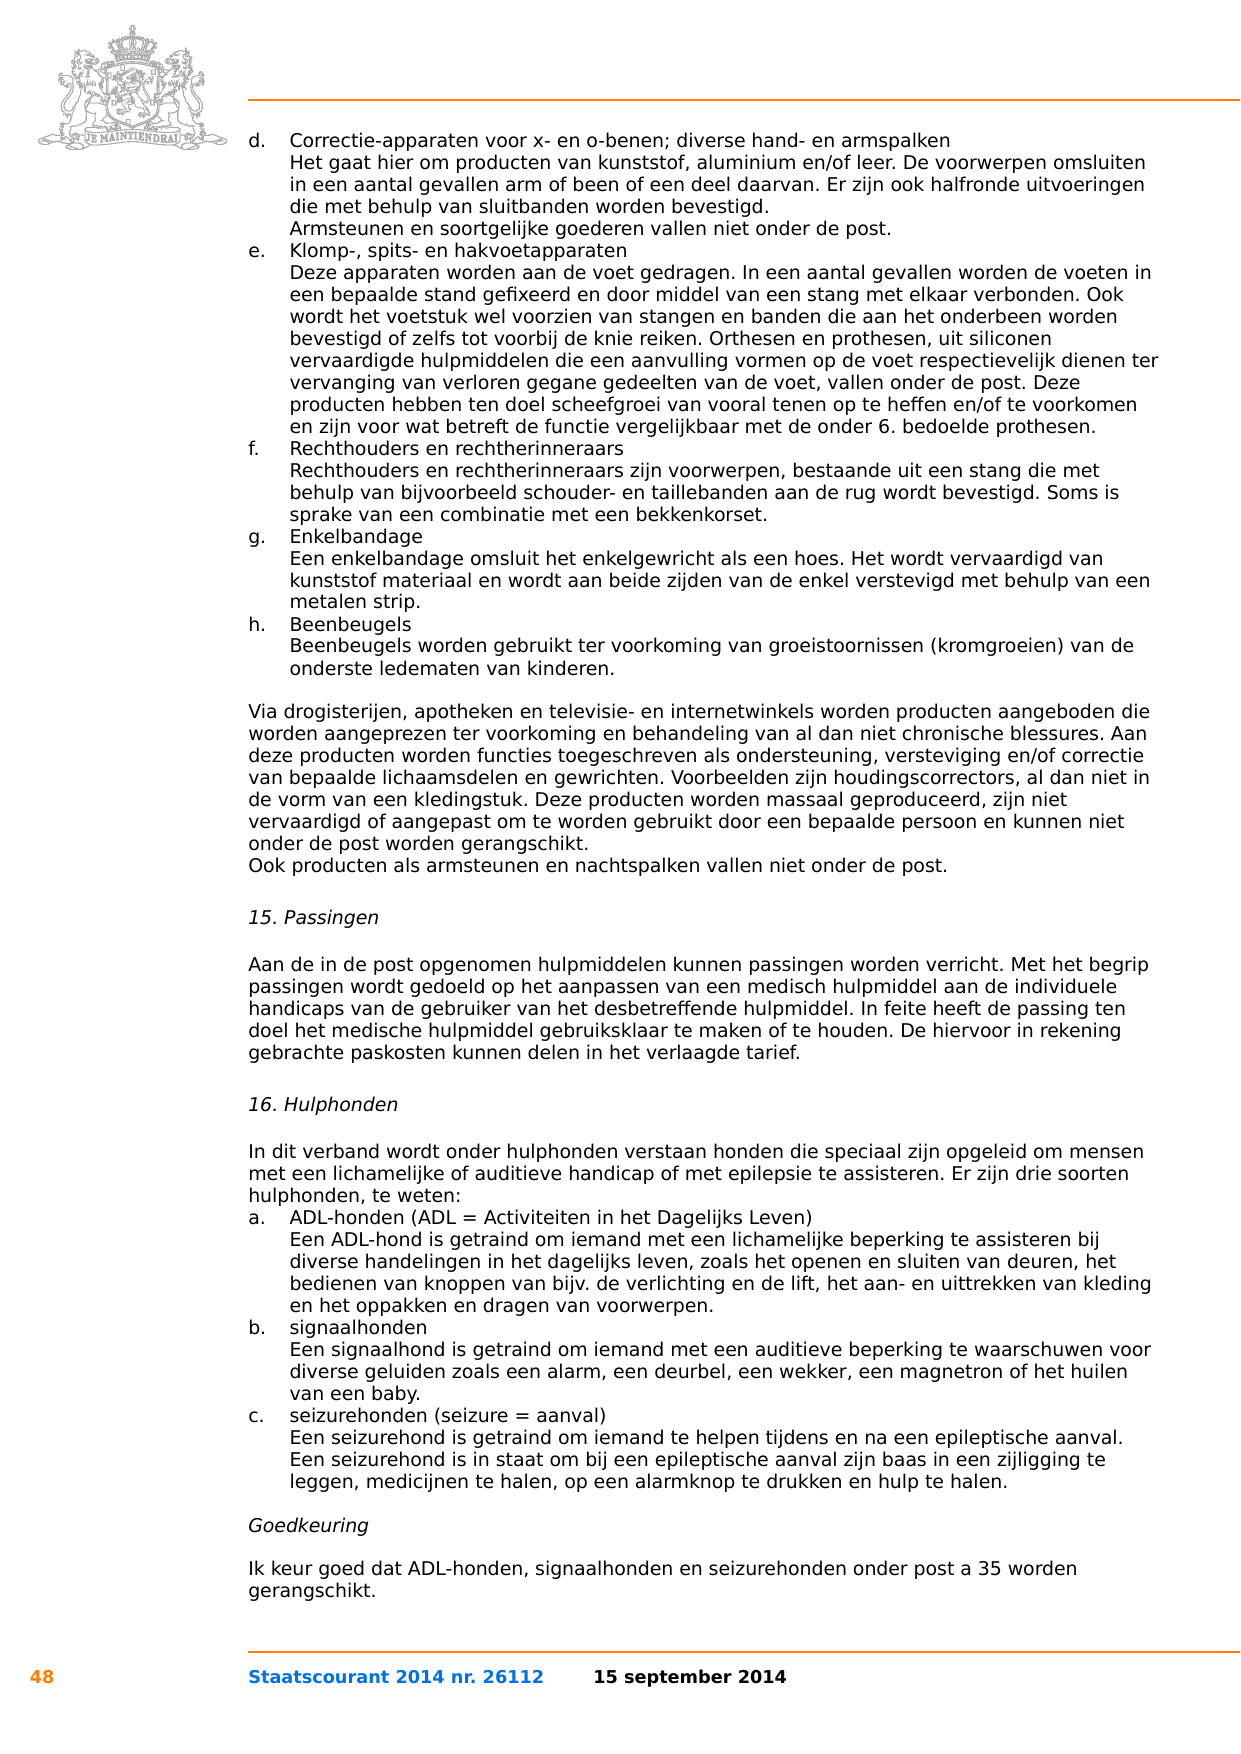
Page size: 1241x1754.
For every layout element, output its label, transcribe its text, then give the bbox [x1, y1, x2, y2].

subtitle 15. Passingen [248, 907, 1163, 929]
text Een ADL-hond is getraind om iemand met een lichamelijke beperking te assisteren bij diverse handelingen in het dagelijks leven, zoals het openen en sluiten van deuren, het bedienen van knoppen van bijv. de verlichting en de lift, het aan- en uittrekken van kleding en het oppakken en dragen van voorwerpen. [289, 1229, 1163, 1317]
text Een signaalhond is getraind om iemand met een auditieve beperking te waarschuwen voor diverse geluiden zoals een alarm, een deurbel, een wekker, een magnetron of het huilen van een baby. [289, 1339, 1163, 1405]
text f. Rechthouders en rechtherinneraars [248, 438, 1163, 459]
text Ik keur goed dat ADL-honden, signaalhonden en seizurehonden onder post a 35 worden gerangschikt. [248, 1558, 1163, 1602]
text e. Klomp-, spits- en hakvoetapparaten [248, 240, 1163, 262]
text Een seizurehond is getraind om iemand te helpen tijdens en na een epileptische aanval. Een seizurehond is in staat om bij een epileptische aanval zijn baas in een zijligging te leggen, medicijnen te halen, op een alarmknop te drukken en hulp te halen. [289, 1427, 1163, 1493]
text Beenbeugels worden gebruikt ter voorkoming van groeistoornissen (kromgroeien) van de onderste ledematen van kinderen. [289, 635, 1163, 679]
picture [38, 25, 227, 150]
text In dit verband wordt onder hulphonden verstaan honden die speciaal zijn opgeleid om mensen met een lichamelijke of auditieve handicap of met epilepsie te assisteren. Er zijn drie soorten hulphonden, te weten: [248, 1141, 1163, 1207]
text Ook producten als armsteunen en nachtspalken vallen niet onder de post. [248, 855, 1163, 877]
subtitle Goedkeuring [248, 1514, 1163, 1536]
text Het gaat hier om producten van kunststof, aluminium en/of leer. De voorwerpen omsluiten in een aantal gevallen arm of been of een deel daarvan. Er zijn ook halfronde uitvoeringen die met behulp van sluitbanden worden bevestigd. [289, 152, 1163, 218]
text h. Beenbeugels [248, 613, 1163, 635]
text b. signaalhonden [248, 1317, 1163, 1339]
text Een enkelbandage omsluit het enkelgewricht als een hoes. Het wordt vervaardigd van kunststof materiaal en wordt aan beide zijden van de enkel verstevigd met behulp van een metalen strip. [289, 547, 1163, 613]
text a. ADL-honden (ADL = Activiteiten in het Dagelijks Leven) [248, 1207, 1163, 1229]
text d. Correctie-apparaten voor x- en o-benen; diverse hand- en armspalken [248, 130, 1163, 152]
subtitle 16. Hulphonden [248, 1094, 1163, 1116]
text c. seizurehonden (seizure = aanval) [248, 1405, 1163, 1427]
text Aan de in de post opgenomen hulpmiddelen kunnen passingen worden verricht. Met het begrip passingen wordt gedoeld op het aanpassen van een medisch hulpmiddel aan de individuele handicaps van de gebruiker van het desbetreffende hulpmiddel. In feite heeft de passing ten doel het medische hulpmiddel gebruiksklaar te maken of te houden. De hiervoor in rekening gebrachte paskosten kunnen delen in het verlaagde tarief. [248, 954, 1163, 1064]
text Armsteunen en soortgelijke goederen vallen niet onder de post. [289, 218, 1163, 240]
text g. Enkelbandage [248, 526, 1163, 547]
text Rechthouders en rechtherinneraars zijn voorwerpen, bestaande uit een stang die met behulp van bijvoorbeeld schouder- en taillebanden aan de rug wordt bevestigd. Soms is sprake van een combinatie met een bekkenkorset. [289, 459, 1163, 526]
text Deze apparaten worden aan de voet gedragen. In een aantal gevallen worden de voeten in een bepaalde stand gefixeerd en door middel van een stang met elkaar verbonden. Ook wordt het voetstuk wel voorzien van stangen en banden die aan het onderbeen worden bevestigd of zelfs tot voorbij de knie reiken. Orthesen en prothesen, uit siliconen vervaardigde hulpmiddelen die een aanvulling vormen op de voet respectievelijk dienen ter vervanging van verloren gegane gedeelten van de voet, vallen onder de post. Deze producten hebben ten doel scheefgroei van vooral tenen op te heffen en/of te voorkomen en zijn voor wat betreft de functie vergelijkbaar met de onder 6. bedoelde prothesen. [289, 262, 1163, 438]
text Via drogisterijen, apotheken en televisie- en internetwinkels worden producten aangeboden die worden aangeprezen ter voorkoming en behandeling van al dan niet chronische blessures. Aan deze producten worden functies toegeschreven als ondersteuning, versteviging en/of correctie van bepaalde lichaamsdelen en gewrichten. Voorbeelden zijn houdingscorrectors, al dan niet in de vorm van een kledingstuk. Deze producten worden massaal geproduceerd, zijn niet vervaardigd of aangepast om te worden gebruikt door een bepaalde persoon en kunnen niet onder de post worden gerangschikt. [248, 701, 1163, 855]
